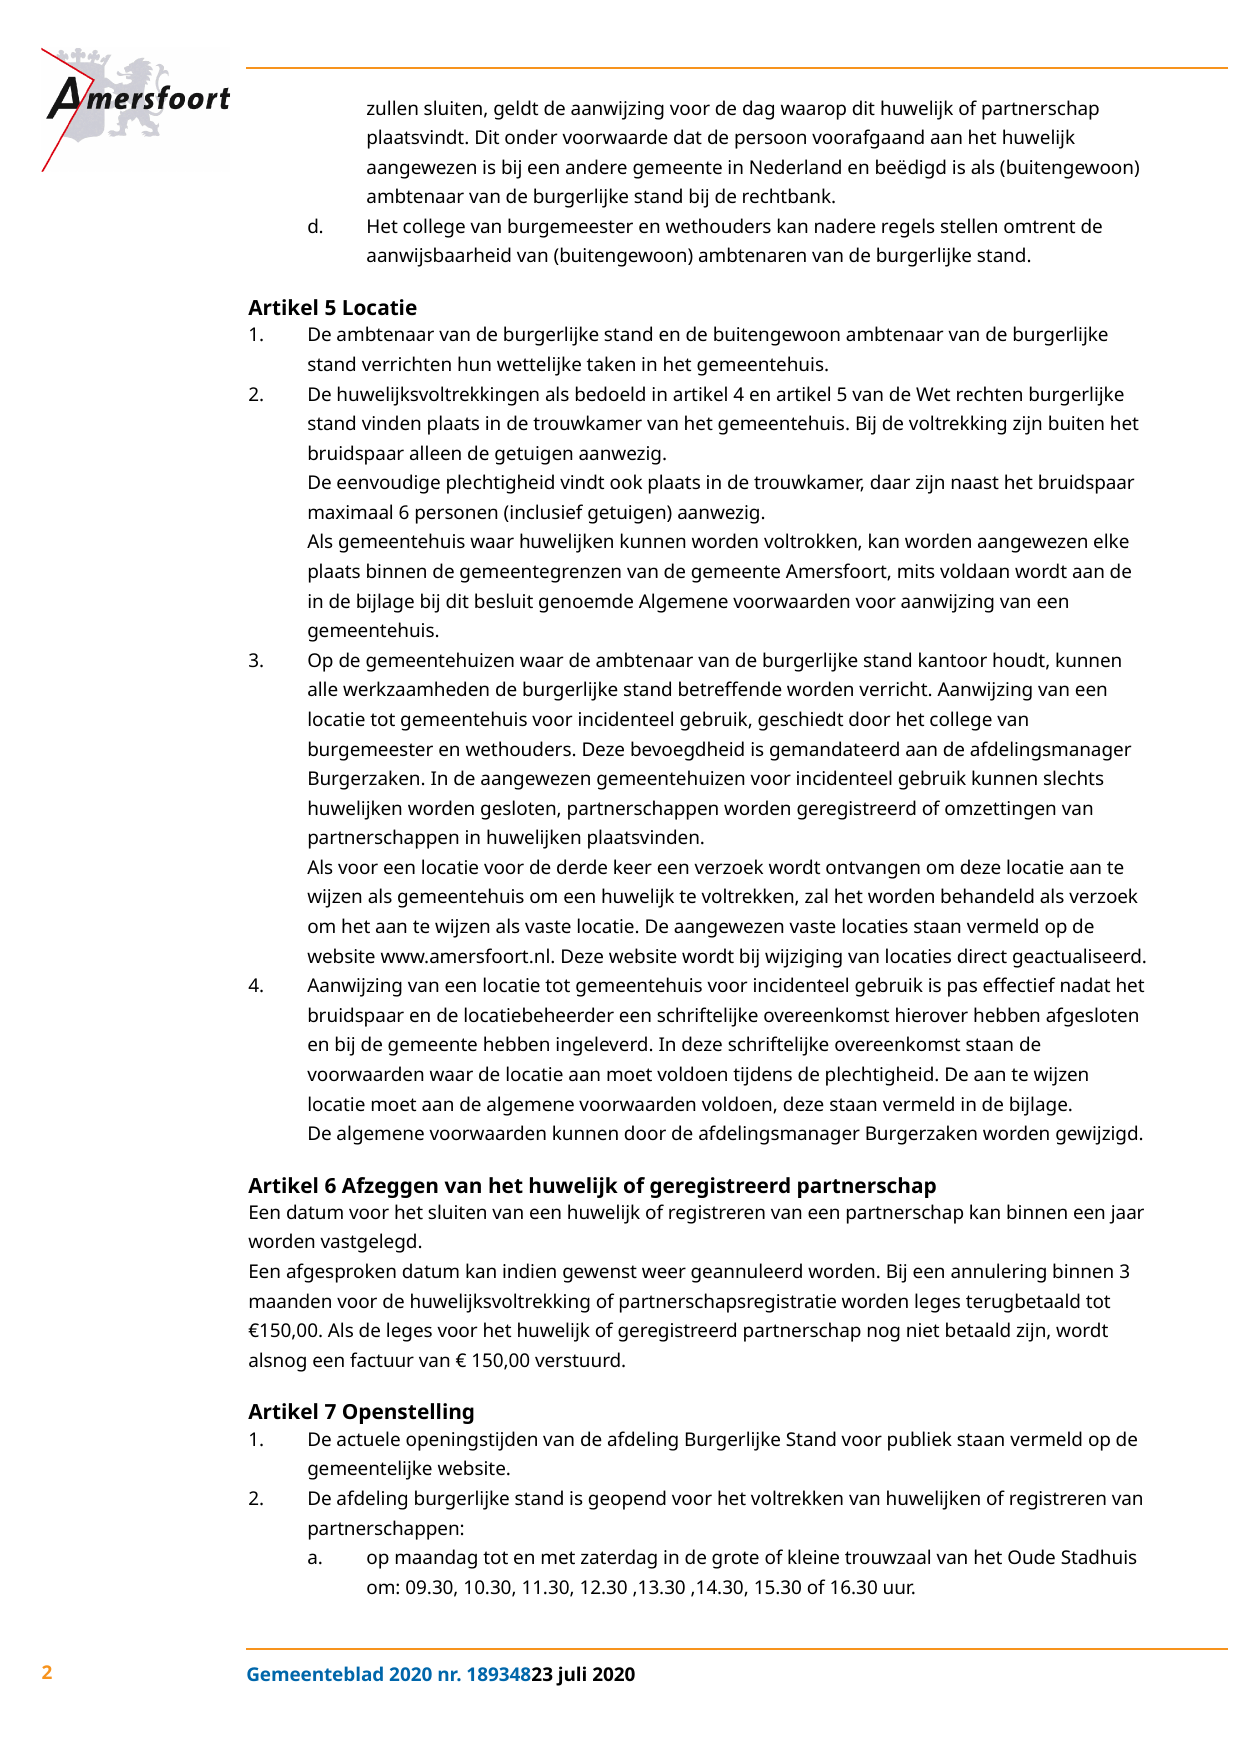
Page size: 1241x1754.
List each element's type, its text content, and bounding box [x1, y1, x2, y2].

list De huwelijksvoltrekkingen als bedoeld in artikel 4 en artikel 5 van de Wet rechten burgerlijke stand vinden plaats in de trouwkamer van het gemeentehuis. Bij de voltrekking zijn buiten het bruidspaar alleen de getuigen aanwezig. [248, 381, 1152, 466]
text Artikel 7 Openstelling [248, 1397, 1152, 1426]
text Artikel 5 Locatie [248, 293, 1152, 322]
list Aanwijzing van een locatie tot gemeentehuis voor incidenteel gebruik is pas effectief nadat het bruidspaar en de locatiebeheerder een schriftelijke overeenkomst hierover hebben afgesloten en bij de gemeente hebben ingeleverd. In deze schriftelijke overeenkomst staan de voorwaarden waar de locatie aan moet voldoen tijdens de plechtigheid. De aan te wijzen locatie moet aan de algemene voorwaarden voldoen, deze staan vermeld in de bijlage. [248, 972, 1152, 1116]
list De actuele openingstijden van de afdeling Burgerlijke Stand voor publiek staan vermeld op de gemeentelijke website. [248, 1426, 1152, 1481]
text Artikel 6 Afzeggen van het huwelijk of geregistreerd partnerschap [248, 1171, 1152, 1199]
list op maandag tot en met zaterdag in de grote of kleine trouwzaal van het Oude Stadhuis om: 09.30, 10.30, 11.30, 12.30 ,13.30 ,14.30, 15.30 of 16.30 uur. [307, 1544, 1152, 1599]
text Een datum voor het sluiten van een huwelijk of registreren van een partnerschap kan binnen een jaar worden vastgelegd. [248, 1199, 1152, 1254]
list De ambtenaar van de burgerlijke stand en de buitengewoon ambtenaar van de burgerlijke stand verrichten hun wettelijke taken in het gemeentehuis. [248, 322, 1152, 377]
list Als voor een locatie voor de derde keer een verzoek wordt ontvangen om deze locatie aan te wijzen als gemeentehuis om een huwelijk te voltrekken, zal het worden behandeld als verzoek om het aan te wijzen als vaste locatie. De aangewezen vaste locaties staan vermeld op de website www.amersfoort.nl. Deze website wordt bij wijziging van locaties direct geactualiseerd. [248, 854, 1152, 968]
list zullen sluiten, geldt de aanwijzing voor de dag waarop dit huwelijk of partnerschap plaatsvindt. Dit onder voorwaarde dat de persoon voorafgaand aan het huwelijk aangewezen is bij een andere gemeente in Nederland en beëdigd is als (buitengewoon) ambtenaar van de burgerlijke stand bij de rechtbank. [307, 95, 1152, 209]
list De algemene voorwaarden kunnen door de afdelingsmanager Burgerzaken worden gewijzigd. [248, 1120, 1152, 1146]
list De afdeling burgerlijke stand is geopend voor het voltrekken van huwelijken of registreren van partnerschappen: [248, 1485, 1152, 1540]
picture [41, 47, 231, 172]
list Het college van burgemeester en wethouders kan nadere regels stellen omtrent de aanwijsbaarheid van (buitengewoon) ambtenaren van de burgerlijke stand. [307, 213, 1152, 268]
list Als gemeentehuis waar huwelijken kunnen worden voltrokken, kan worden aangewezen elke plaats binnen de gemeentegrenzen van de gemeente Amersfoort, mits voldaan wordt aan de in de bijlage bij dit besluit genoemde Algemene voorwaarden voor aanwijzing van een gemeentehuis. [248, 529, 1152, 643]
list Op de gemeentehuizen waar de ambtenaar van de burgerlijke stand kantoor houdt, kunnen alle werkzaamheden de burgerlijke stand betreffende worden verricht. Aanwijzing van een locatie tot gemeentehuis voor incidenteel gebruik, geschiedt door het college van burgemeester en wethouders. Deze bevoegdheid is gemandateerd aan de afdelingsmanager Burgerzaken. In de aangewezen gemeentehuizen voor incidenteel gebruik kunnen slechts huwelijken worden gesloten, partnerschappen worden geregistreerd of omzettingen van partnerschappen in huwelijken plaatsvinden. [248, 647, 1152, 850]
list De eenvoudige plechtigheid vindt ook plaats in de trouwkamer, daar zijn naast het bruidspaar maximaal 6 personen (inclusief getuigen) aanwezig. [248, 469, 1152, 525]
text Een afgesproken datum kan indien gewenst weer geannuleerd worden. Bij een annulering binnen 3 maanden voor de huwelijksvoltrekking of partnerschapsregistratie worden leges terugbetaald tot €150,00. Als de leges voor het huwelijk of geregistreerd partnerschap nog niet betaald zijn, wordt alsnog een factuur van € 150,00 verstuurd. [248, 1258, 1152, 1373]
